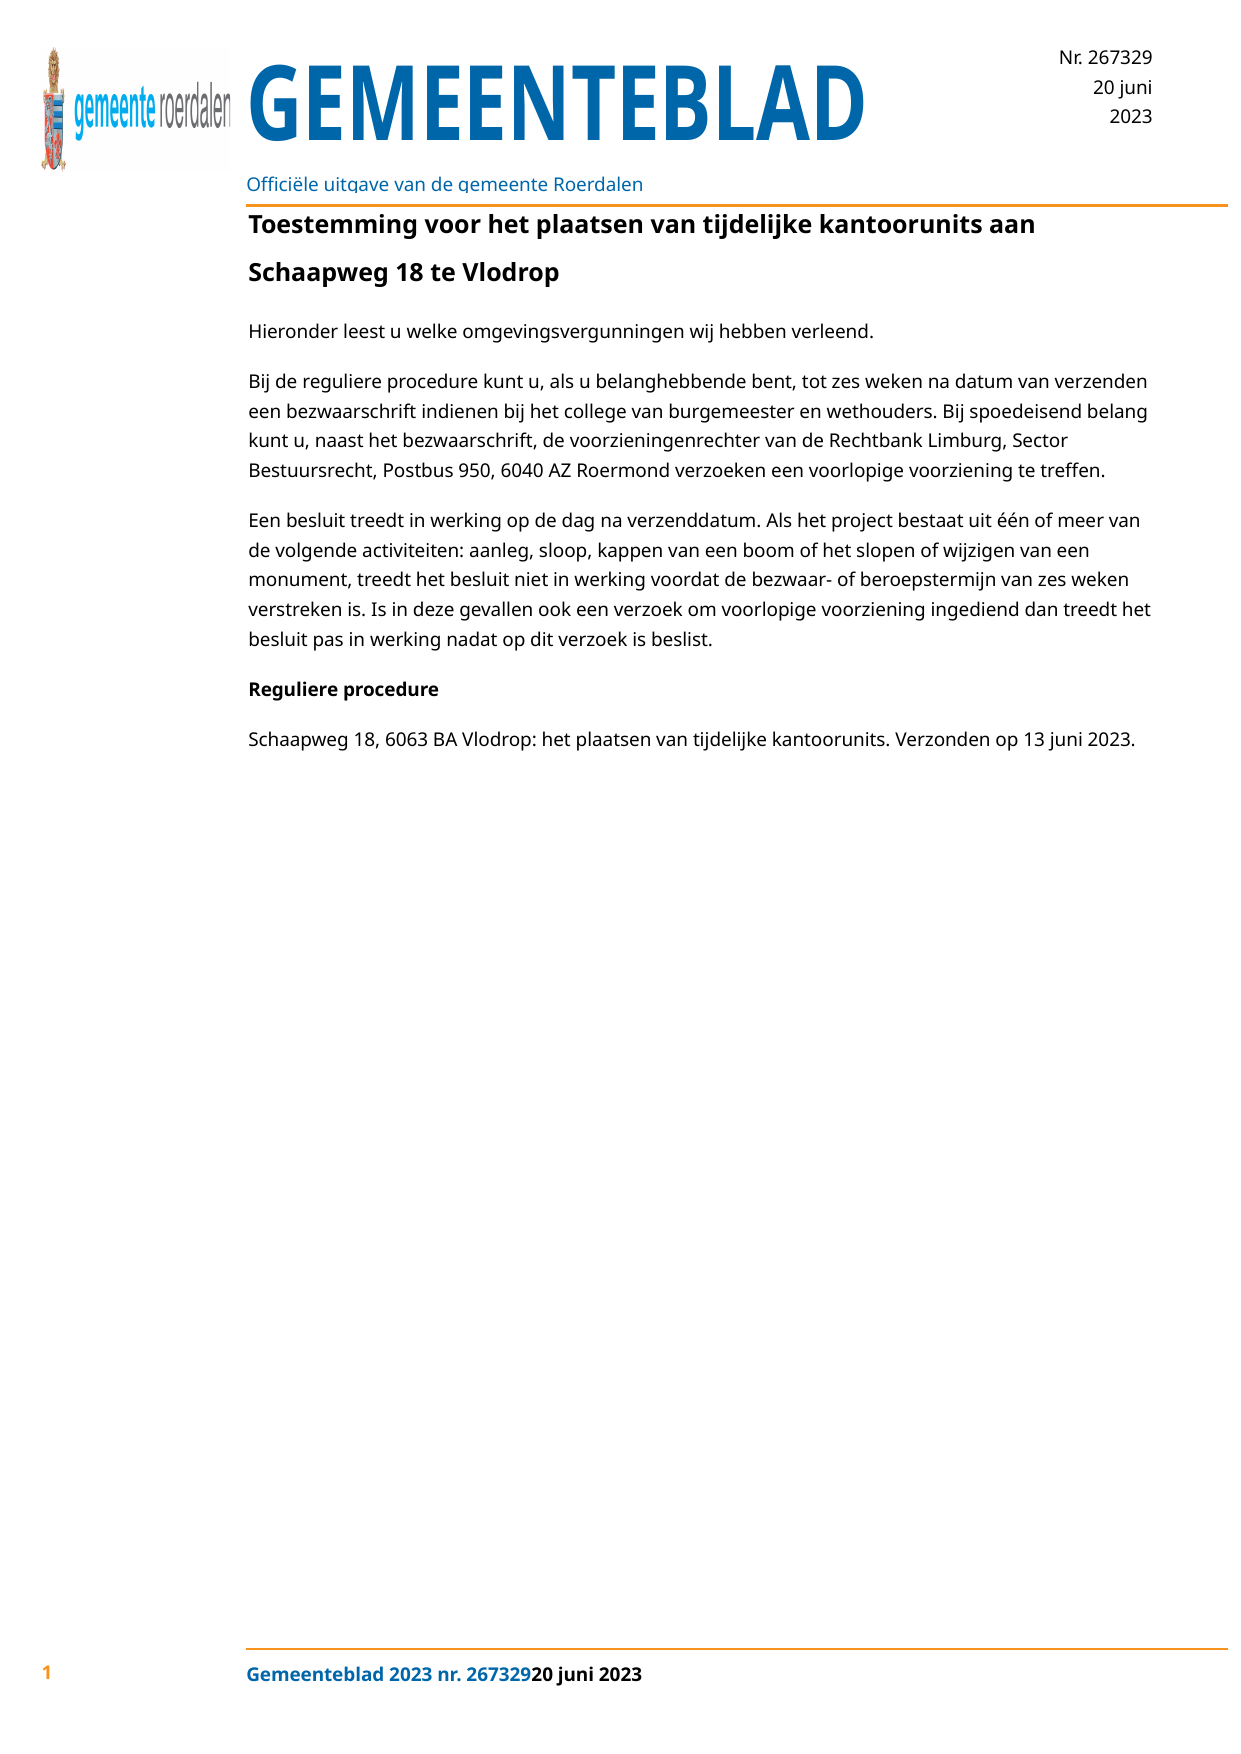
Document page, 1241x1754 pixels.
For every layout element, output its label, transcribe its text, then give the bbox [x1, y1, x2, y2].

text Een besluit treedt in werking op de dag na verzenddatum. Als het project bestaat uit één of meer van de volgende activiteiten: aanleg, sloop, kappen van een boom of het slopen of wijzigen van een monument, treedt het besluit niet in werking voordat de bezwaar- of beroepstermijn van zes weken verstreken is. Is in deze gevallen ook een verzoek om voorlopige voorziening ingediend dan treedt het besluit pas in werking nadat op dit verzoek is beslist. [248, 507, 1152, 652]
text Reguliere procedure [248, 676, 1152, 702]
picture [41, 47, 231, 172]
text Bij de reguliere procedure kunt u, als u belanghebbende bent, tot zes weken na datum van verzenden een bezwaarschrift indienen bij het college van burgemeester en wethouders. Bij spoedeisend belang kunt u, naast het bezwaarschrift, de voorzieningenrechter van de Rechtbank Limburg, Sector Bestuursrecht, Postbus 950, 6040 AZ Roermond verzoeken een voorlopige voorziening te treffen. [248, 368, 1152, 483]
text Toestemming voor het plaatsen van tijdelijke kantoorunits aan Schaapweg 18 te Vlodrop [248, 207, 1152, 288]
text Schaapweg 18, 6063 BA Vlodrop: het plaatsen van tijdelijke kantoorunits. Verzonden op 13 juni 2023. [248, 727, 1152, 752]
text Hieronder leest u welke omgevingsvergunningen wij hebben verleend. [248, 318, 1152, 344]
